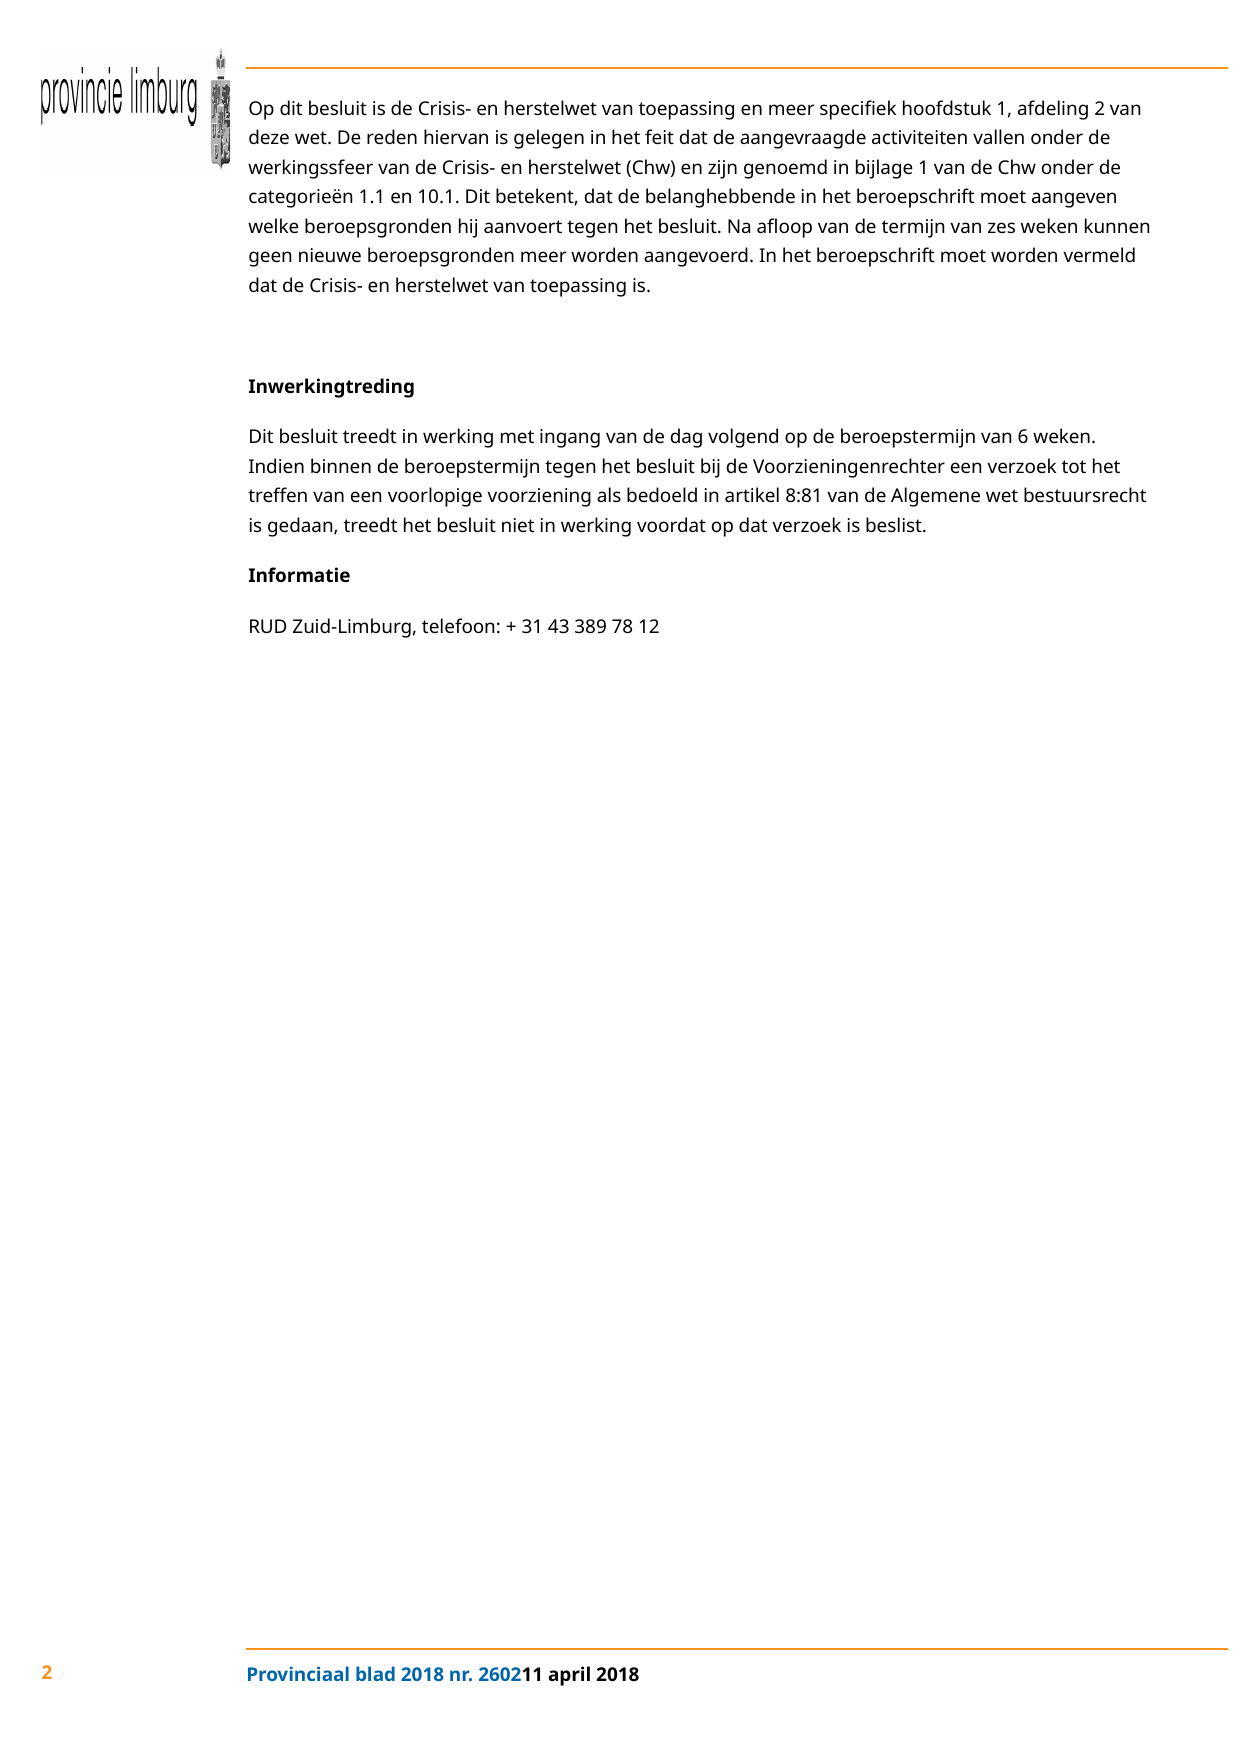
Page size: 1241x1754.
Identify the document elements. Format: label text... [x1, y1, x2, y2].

picture [41, 47, 231, 172]
text Dit besluit treedt in werking met ingang van de dag volgend op de beroepstermijn van 6 weken. Indien binnen de beroepstermijn tegen het besluit bij de Voorzieningenrechter een verzoek tot het treffen van een voorlopige voorziening als bedoeld in artikel 8:81 van de Algemene wet bestuursrecht is gedaan, treedt het besluit niet in werking voordat op dat verzoek is beslist. [248, 423, 1152, 538]
text Op dit besluit is de Crisis- en herstelwet van toepassing en meer specifiek hoofdstuk 1, afdeling 2 van deze wet. De reden hiervan is gelegen in het feit dat de aangevraagde activiteiten vallen onder de werkingssfeer van de Crisis- en herstelwet (Chw) en zijn genoemd in bijlage 1 van de Chw onder de categorieën 1.1 en 10.1. Dit betekent, dat de belanghebbende in het beroepschrift moet aangeven welke beroepsgronden hij aanvoert tegen het besluit. Na afloop van de termijn van zes weken kunnen geen nieuwe beroepsgronden meer worden aangevoerd. In het beroepschrift moet worden vermeld dat de Crisis- en herstelwet van toepassing is. [248, 95, 1152, 298]
text Informatie [248, 563, 1152, 588]
text Inwerkingtreding [248, 373, 1152, 399]
text RUD Zuid-Limburg, telefoon: + 31 43 389 78 12 [248, 613, 1152, 639]
